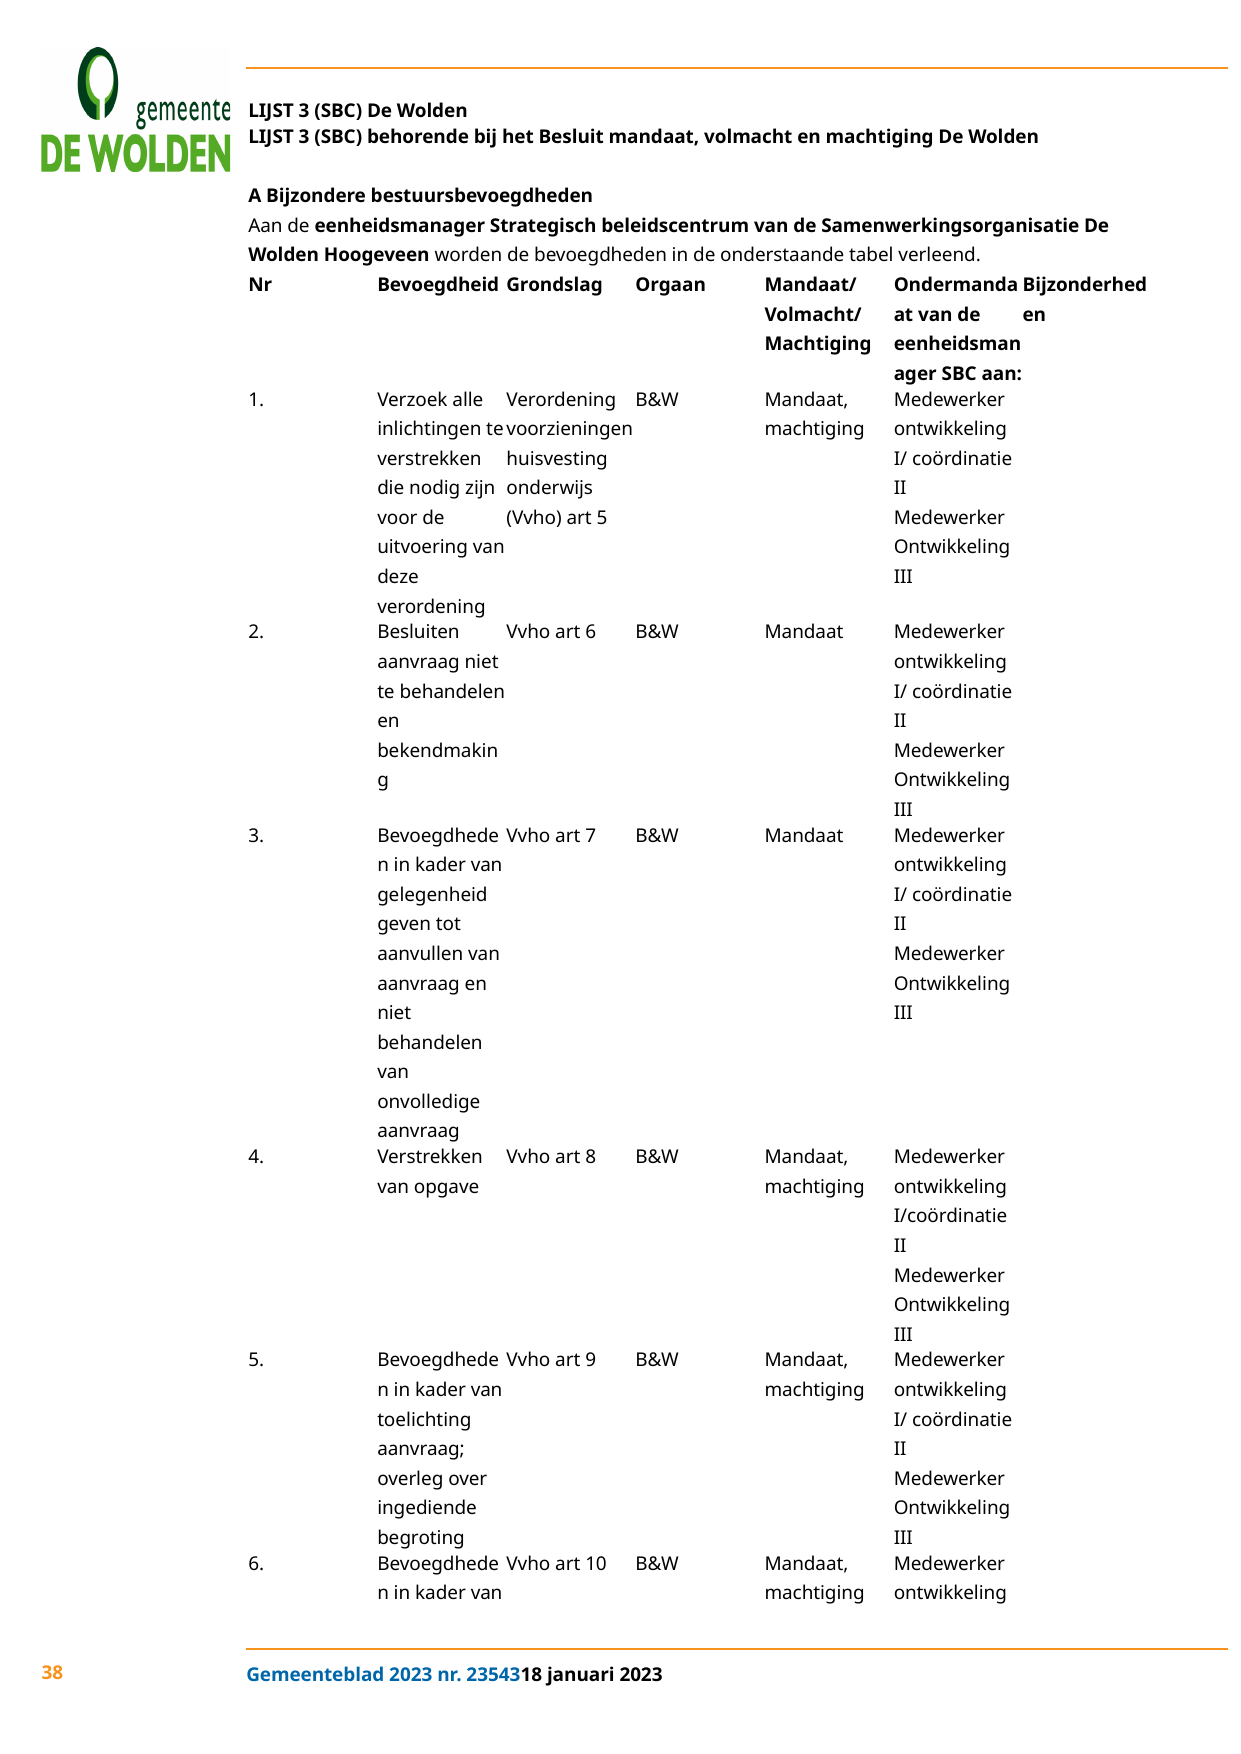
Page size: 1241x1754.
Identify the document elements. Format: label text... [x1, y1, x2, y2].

table_cell Mandaat [764, 619, 893, 822]
table_cell Verordening voorzieningen huisvesting onderwijs (Vvho) art 5 [506, 386, 635, 619]
table_cell [1023, 386, 1152, 619]
table_cell [248, 822, 377, 1143]
table_cell Vvho art 8 [506, 1144, 635, 1347]
table_cell Mandaat, machtiging [764, 386, 893, 619]
table_cell [1023, 822, 1152, 1143]
table_cell B&W [635, 619, 764, 822]
table_cell B&W [635, 1550, 764, 1605]
table_header Bevoegdheid [377, 271, 506, 386]
table_cell Besluiten aanvraag niet te behandelen en bekendmaking [377, 619, 506, 822]
table_header Mandaat/ Volmacht/ Machtiging [764, 271, 893, 386]
table_cell B&W [635, 1347, 764, 1550]
table_cell Medewerker ontwikkeling I/ coördinatie II Medewerker Ontwikkeling III [894, 1347, 1022, 1550]
table_cell [1023, 1550, 1152, 1605]
table_cell Medewerker ontwikkeling I/ coördinatie II Medewerker Ontwikkeling III [894, 386, 1022, 619]
text Aan de eenheidsmanager Strategisch beleidscentrum van de Samenwerkingsorganisatie De Wolden Hoogeveen worden de bevoegdheden in de onderstaande tabel verleend. [248, 212, 1152, 267]
table_cell [248, 1144, 377, 1347]
picture [41, 47, 231, 172]
table_cell Bevoegdheden in kader van toelichting aanvraag; overleg over ingediende begroting [377, 1347, 506, 1550]
table_cell Mandaat [764, 822, 893, 1143]
table_cell Bevoegdheden in kader van [377, 1550, 506, 1605]
table_cell Vvho art 9 [506, 1347, 635, 1550]
table_header Nr [248, 271, 377, 386]
table_cell Medewerker ontwikkeling I/coördinatie II Medewerker Ontwikkeling III [894, 1144, 1022, 1347]
table_header Grondslag [506, 271, 635, 386]
table_cell [1023, 1347, 1152, 1550]
table_cell Medewerker ontwikkeling [894, 1550, 1022, 1605]
table_cell [1023, 619, 1152, 822]
table_cell Medewerker ontwikkeling I/ coördinatie II Medewerker Ontwikkeling III [894, 822, 1022, 1143]
table_cell Mandaat, machtiging [764, 1550, 893, 1605]
table_cell Vvho art 10 [506, 1550, 635, 1605]
table_header Orgaan [635, 271, 764, 386]
table_cell [1023, 1144, 1152, 1347]
table_cell [248, 1550, 377, 1605]
table_cell B&W [635, 1144, 764, 1347]
table_header Ondermandaat van de eenheidsmanager SBC aan: [894, 271, 1022, 386]
table_cell Verzoek alle inlichtingen te verstrekken die nodig zijn voor de uitvoering van deze verordening [377, 386, 506, 619]
table_cell B&W [635, 386, 764, 619]
table_cell [248, 386, 377, 619]
text LIJST 3 (SBC) behorende bij het Besluit mandaat, volmacht en machtiging De Wolden [248, 123, 1152, 149]
table_cell Medewerker ontwikkeling I/ coördinatie II Medewerker Ontwikkeling III [894, 619, 1022, 822]
table_cell Mandaat, machtiging [764, 1144, 893, 1347]
table_cell B&W [635, 822, 764, 1143]
table_cell Mandaat, machtiging [764, 1347, 893, 1550]
table_cell Verstrekken van opgave [377, 1144, 506, 1347]
table_cell [248, 1347, 377, 1550]
table_cell Vvho art 6 [506, 619, 635, 822]
table_cell [248, 619, 377, 822]
text LIJST 3 (SBC) De Wolden [248, 95, 1152, 123]
table_cell Vvho art 7 [506, 822, 635, 1143]
table_cell Bevoegdheden in kader van gelegenheid geven tot aanvullen van aanvraag en niet behandelen van onvolledige aanvraag [377, 822, 506, 1143]
text A Bijzondere bestuursbevoegdheden [248, 182, 1152, 208]
table_header Bijzonderheden [1023, 271, 1152, 386]
